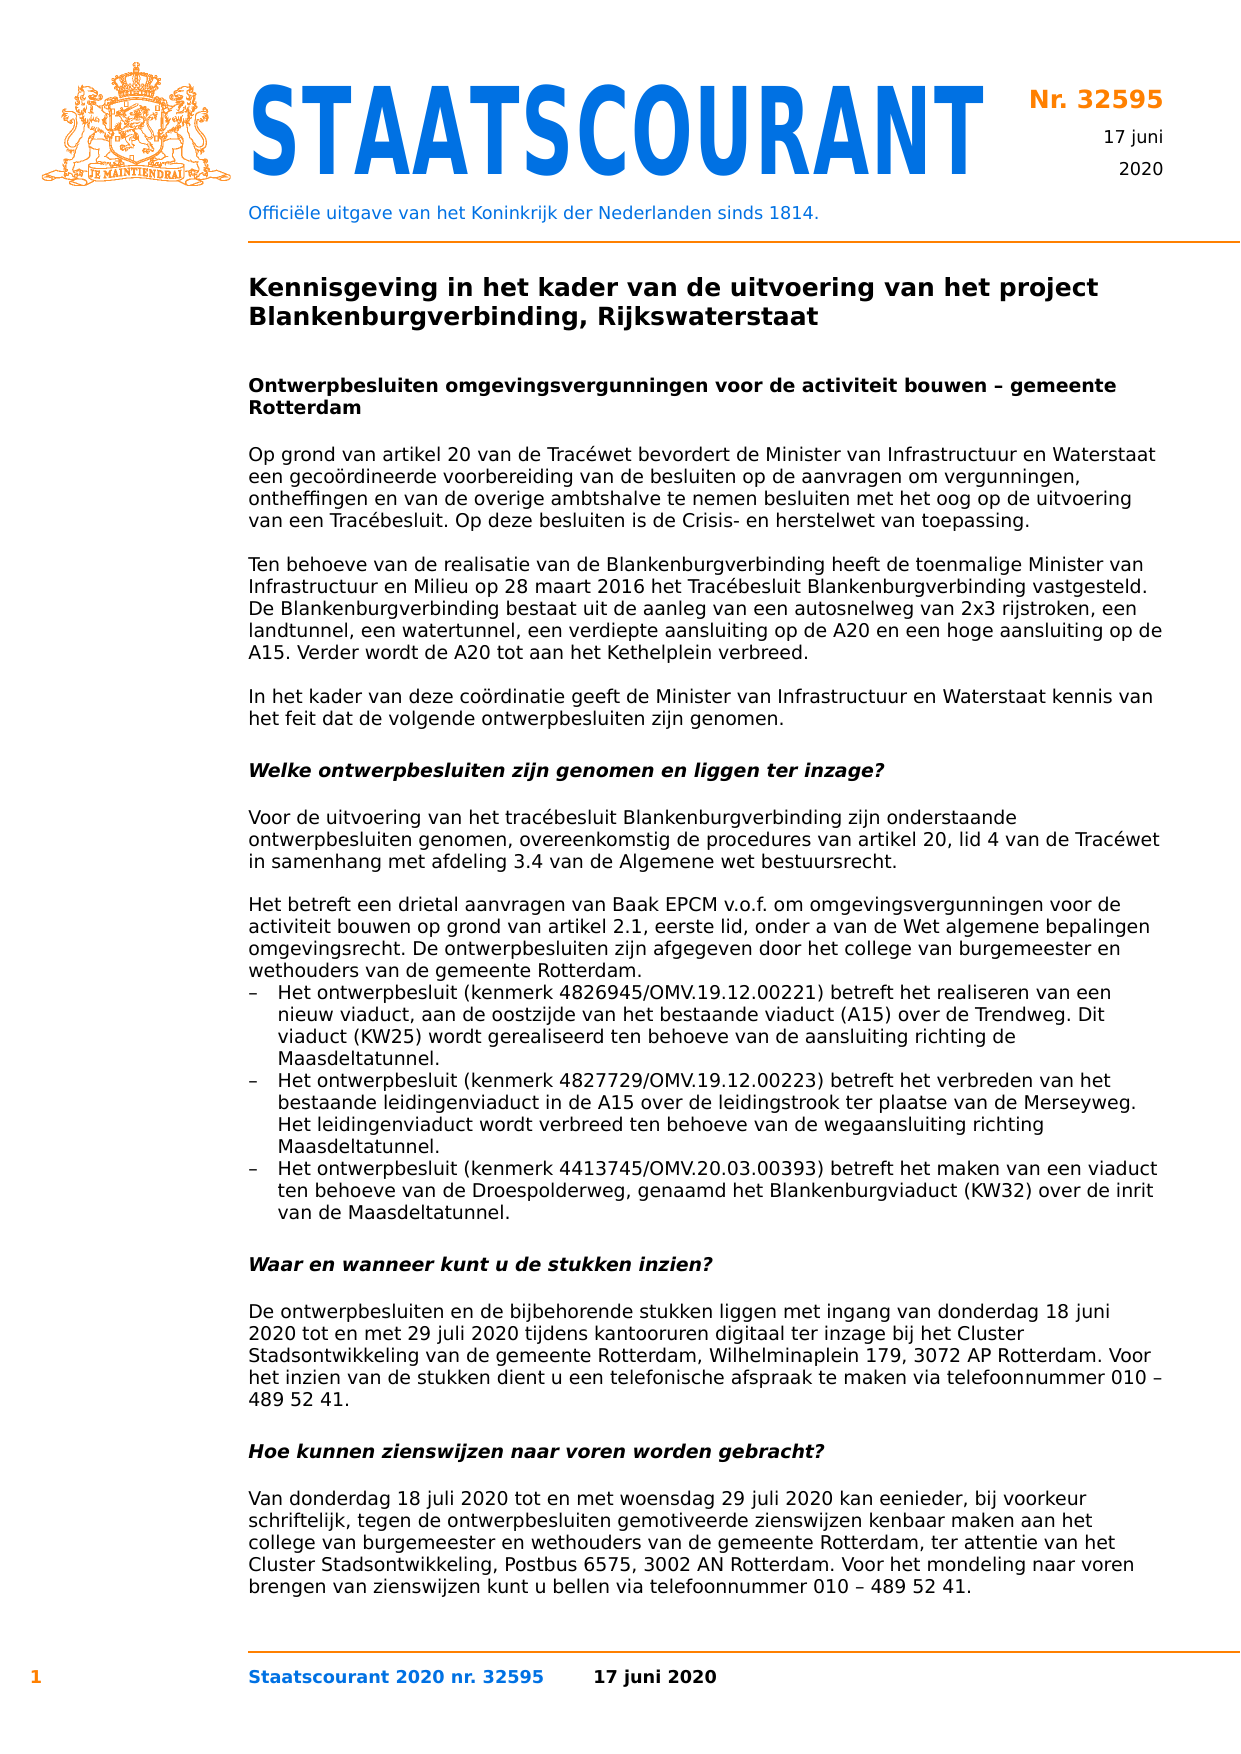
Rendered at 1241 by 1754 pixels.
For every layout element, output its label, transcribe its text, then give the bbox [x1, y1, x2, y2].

text Ten behoeve van de realisatie van de Blankenburgverbinding heeft de toenmalige Minister van Infrastructuur en Milieu op 28 maart 2016 het Tracébesluit Blankenburgverbinding vastgesteld. De Blankenburgverbinding bestaat uit de aanleg van een autosnelweg van 2x3 rijstroken, een landtunnel, een watertunnel, een verdiepte aansluiting op de A20 en een hoge aansluiting op de A15. Verder wordt de A20 tot aan het Kethelplein verbreed. [248, 554, 1163, 664]
subtitle Welke ontwerpbesluiten zijn genomen en liggen ter inzage? [248, 759, 1163, 782]
table_cell Officiële uitgave van het Koninkrijk der Nederlanden sinds 1814. [248, 203, 1240, 241]
text – Het ontwerpbesluit (kenmerk 4826945/OMV.19.12.00221) betreft het realiseren van een nieuw viaduct, aan de oostzijde van het bestaande viaduct (A15) over de Trendweg. Dit viaduct (KW25) wordt gerealiseerd ten behoeve van de aansluiting richting de Maasdeltatunnel. [248, 982, 1163, 1070]
picture [41, 62, 231, 186]
table_header STAATSCOURANT [248, 62, 998, 203]
text Het betreft een drietal aanvragen van Baak EPCM v.o.f. om omgevingsvergunningen voor de activiteit bouwen op grond van artikel 2.1, eerste lid, onder a van de Wet algemene bepalingen omgevingsrecht. De ontwerpbesluiten zijn afgegeven door het college van burgemeester en wethouders van de gemeente Rotterdam. [248, 894, 1163, 982]
text – Het ontwerpbesluit (kenmerk 4413745/OMV.20.03.00393) betreft het maken van een viaduct ten behoeve van de Droespolderweg, genaamd het Blankenburgviaduct (KW32) over de inrit van de Maasdeltatunnel. [248, 1158, 1163, 1224]
text – Het ontwerpbesluit (kenmerk 4827729/OMV.19.12.00223) betreft het verbreden van het bestaande leidingenviaduct in de A15 over de leidingstrook ter plaatse van de Merseyweg. Het leidingenviaduct wordt verbreed ten behoeve van de wegaansluiting richting Maasdeltatunnel. [248, 1070, 1163, 1158]
text In het kader van deze coördinatie geeft de Minister van Infrastructuur en Waterstaat kennis van het feit dat de volgende ontwerpbesluiten zijn genomen. [248, 686, 1163, 729]
subtitle Kennisgeving in het kader van de uitvoering van het project Blankenburgverbinding, Rijkswaterstaat [248, 273, 1163, 331]
text Van donderdag 18 juli 2020 tot en met woensdag 29 juli 2020 kan eenieder, bij voorkeur schriftelijk, tegen de ontwerpbesluiten gemotiveerde zienswijzen kenbaar maken aan het college van burgemeester en wethouders van de gemeente Rotterdam, ter attentie van het Cluster Stadsontwikkeling, Postbus 6575, 3002 AN Rotterdam. Voor het mondeling naar voren brengen van zienswijzen kunt u bellen via telefoonnummer 010 – 489 52 41. [248, 1488, 1163, 1598]
subtitle Hoe kunnen zienswijzen naar voren worden gebracht? [248, 1441, 1163, 1463]
table_header Nr. 32595 [998, 62, 1240, 121]
text De ontwerpbesluiten en de bijbehorende stukken liggen met ingang van donderdag 18 juni 2020 tot en met 29 juli 2020 tijdens kantooruren digitaal ter inzage bij het Cluster Stadsontwikkeling van de gemeente Rotterdam, Wilhelminaplein 179, 3072 AP Rotterdam. Voor het inzien van de stukken dient u een telefonische afspraak te maken via telefoon­nummer 010 – 489 52 41. [248, 1301, 1163, 1411]
subtitle Ontwerpbesluiten omgevingsvergunningen voor de activiteit bouwen – gemeente Rotterdam [248, 375, 1163, 419]
table_header [25, 62, 248, 241]
subtitle Waar en wanneer kunt u de stukken inzien? [248, 1254, 1163, 1276]
text Op grond van artikel 20 van de Tracéwet bevordert de Minister van Infrastructuur en Waterstaat een gecoördineerde voor­bereiding van de besluiten op de aanvragen om vergunningen, ontheffingen en van de overige ambtshalve te nemen besluiten met het oog op de uitvoering van een Tracébesluit. Op deze besluiten is de Crisis- en herstelwet van toepassing. [248, 444, 1163, 532]
text Voor de uitvoering van het tracébesluit Blankenburgverbinding zijn onderstaande ontwerpbesluiten genomen, overeenkomstig de procedures van artikel 20, lid 4 van de Tracéwet in samenhang met afdeling 3.4 van de Algemene wet bestuursrecht. [248, 807, 1163, 872]
table_cell 17 juni [998, 121, 1240, 153]
table_cell 2020 [998, 153, 1240, 203]
